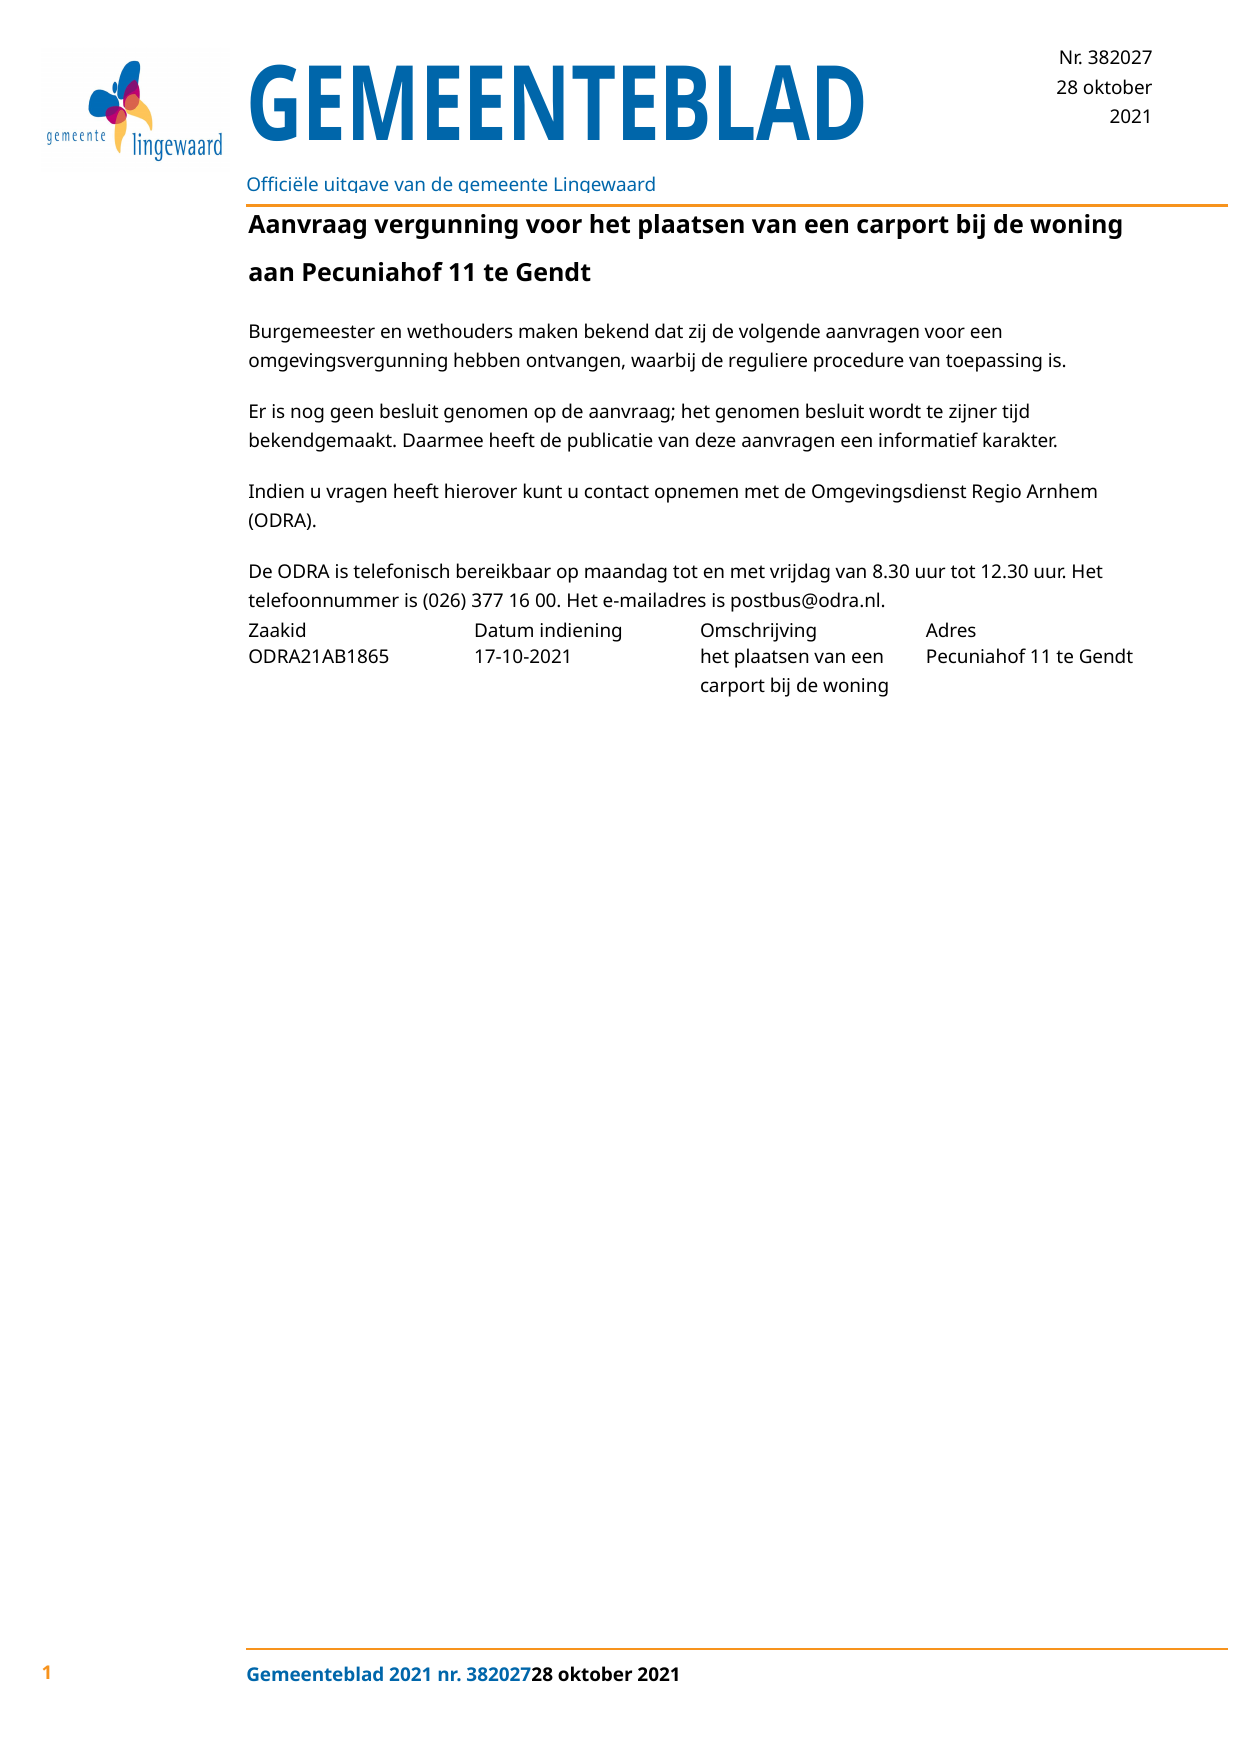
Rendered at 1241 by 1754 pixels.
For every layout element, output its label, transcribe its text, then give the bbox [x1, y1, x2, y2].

table_cell Pecuniahof 11 te Gendt [926, 643, 1152, 698]
table_cell het plaatsen van een carport bij de woning [700, 643, 926, 698]
text Er is nog geen besluit genomen op de aanvraag; het genomen besluit wordt te zijner tijd bekendgemaakt. Daarmee heeft de publicatie van deze aanvragen een informatief karakter. [248, 398, 1152, 453]
table_header Datum indiening [474, 617, 700, 643]
text Indien u vragen heeft hierover kunt u contact opnemen met de Omgevingsdienst Regio Arnhem (ODRA). [248, 478, 1152, 533]
table_header Zaakid [248, 617, 474, 643]
text De ODRA is telefonisch bereikbaar op maandag tot en met vrijdag van 8.30 uur tot 12.30 uur. Het telefoonnummer is (026) 377 16 00. Het e-mailadres is postbus@odra.nl. [248, 558, 1152, 613]
table_header Omschrijving [700, 617, 926, 643]
text Aanvraag vergunning voor het plaatsen van een carport bij de woning aan Pecuniahof 11 te Gendt [248, 207, 1152, 288]
text Burgemeester en wethouders maken bekend dat zij de volgende aanvragen voor een omgevingsvergunning hebben ontvangen, waarbij de reguliere procedure van toepassing is. [248, 318, 1152, 373]
table_cell 17-10-2021 [474, 643, 700, 698]
picture [41, 47, 231, 172]
table_header Adres [926, 617, 1152, 643]
table_cell ODRA21AB1865 [248, 643, 474, 698]
